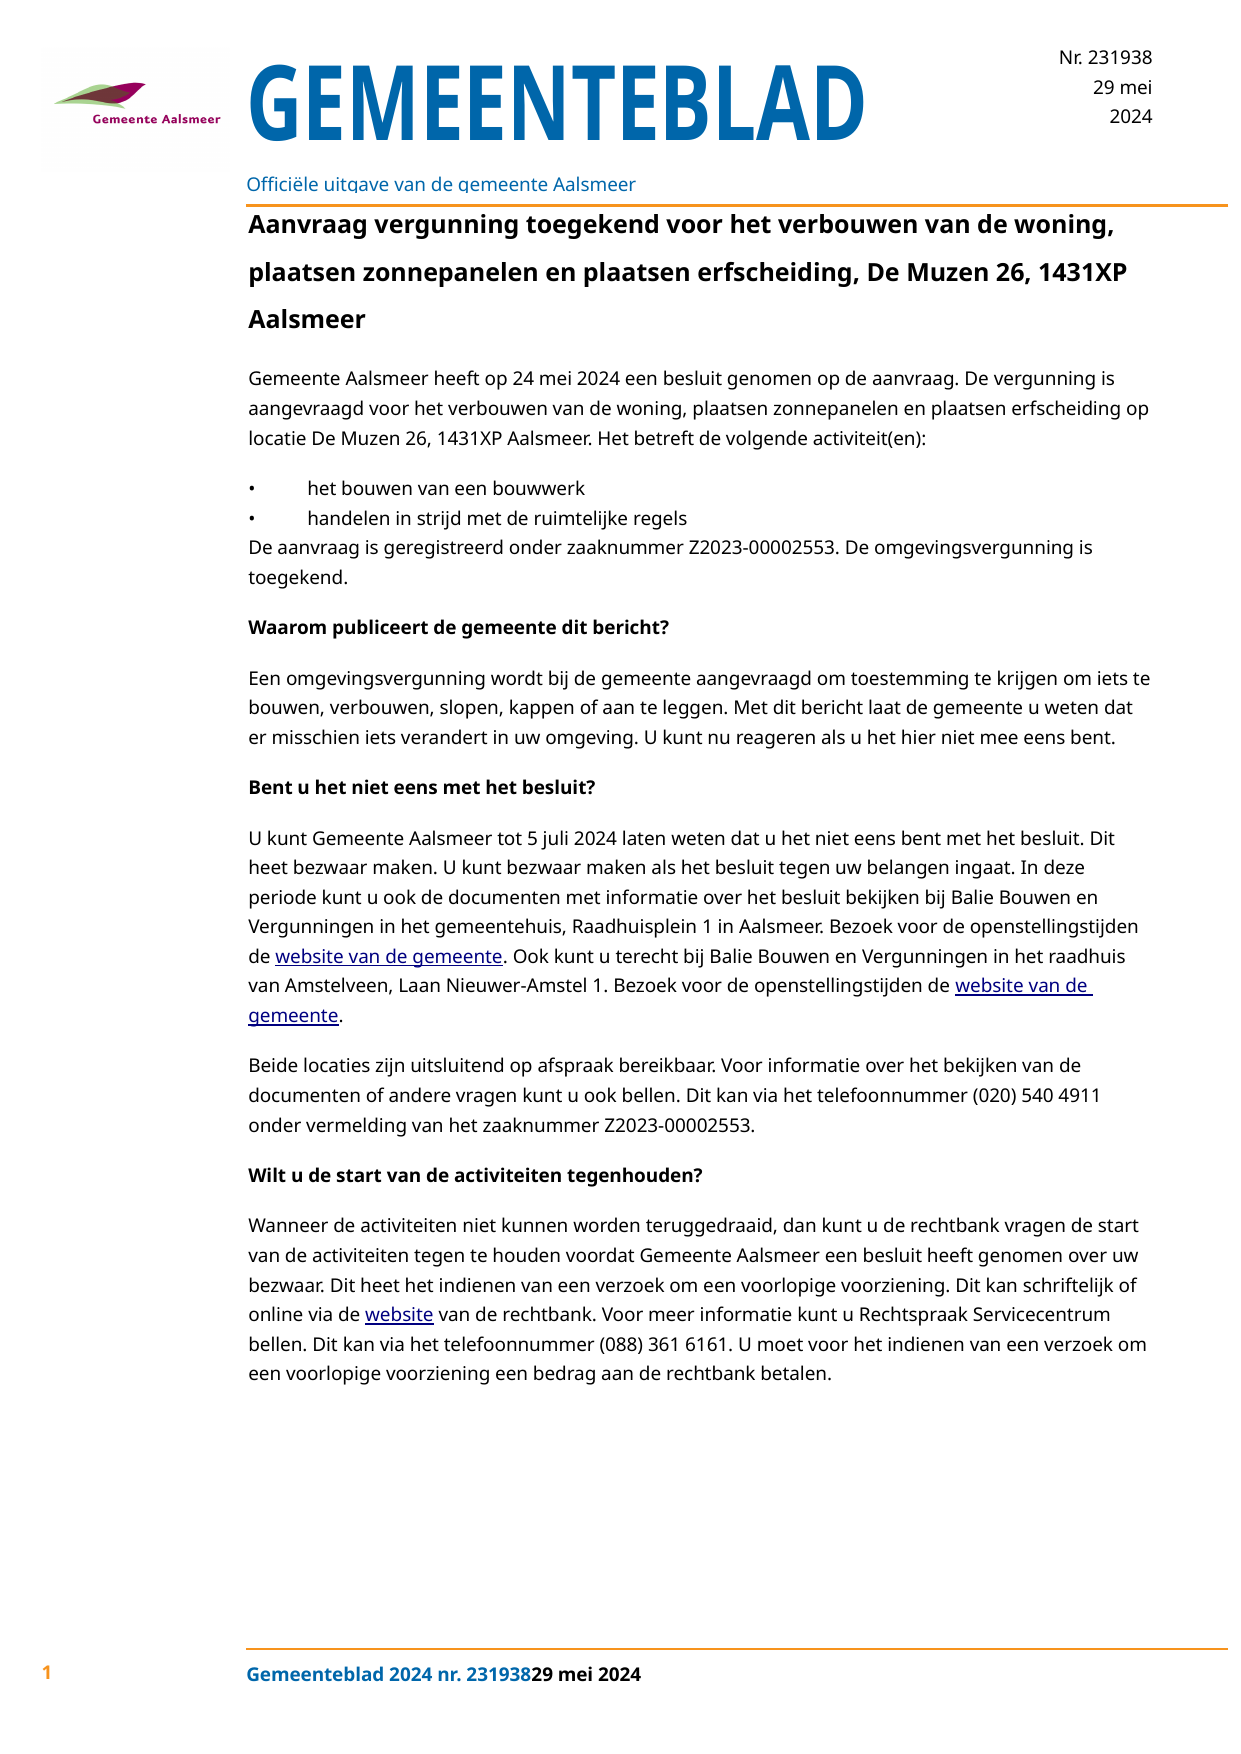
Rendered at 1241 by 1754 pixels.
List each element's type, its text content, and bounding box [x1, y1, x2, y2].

list het bouwen van een bouwwerk [248, 475, 1152, 501]
text U kunt Gemeente Aalsmeer tot 5 juli 2024 laten weten dat u het niet eens bent met het besluit. Dit heet bezwaar maken. U kunt bezwaar maken als het besluit tegen uw belangen ingaat. In deze periode kunt u ook de documenten met informatie over het besluit bekijken bij Balie Bouwen en Vergunningen in het gemeentehuis, Raadhuisplein 1 in Aalsmeer. Bezoek voor de openstellingstijden de website van de gemeente. Ook kunt u terecht bij Balie Bouwen en Vergunningen in het raadhuis van Amstelveen, Laan Nieuwer-Amstel 1. Bezoek voor de openstellingstijden de website van de gemeente. [248, 825, 1152, 1028]
text Wanneer de activiteiten niet kunnen worden teruggedraaid, dan kunt u de rechtbank vragen de start van de activiteiten tegen te houden voordat Gemeente Aalsmeer een besluit heeft genomen over uw bezwaar. Dit heet het indienen van een verzoek om een voorlopige voorziening. Dit kan schriftelijk of online via de website van de rechtbank. Voor meer informatie kunt u Rechtspraak Servicecentrum bellen. Dit kan via het telefoonnummer (088) 361 6161. U moet voor het indienen van een verzoek om een voorlopige voorziening een bedrag aan de rechtbank betalen. [248, 1213, 1152, 1386]
list handelen in strijd met de ruimtelijke regels [248, 505, 1152, 530]
text Gemeente Aalsmeer heeft op 24 mei 2024 een besluit genomen op de aanvraag. De vergunning is aangevraagd voor het verbouwen van de woning, plaatsen zonnepanelen en plaatsen erfscheiding op locatie De Muzen 26, 1431XP Aalsmeer. Het betreft de volgende activiteit(en): [248, 366, 1152, 450]
picture [41, 47, 231, 172]
text Beide locaties zijn uitsluitend op afspraak bereikbaar. Voor informatie over het bekijken van de documenten of andere vragen kunt u ook bellen. Dit kan via het telefoonnummer (020) 540 4911 onder vermelding van het zaaknummer Z2023-00002553. [248, 1053, 1152, 1137]
text De aanvraag is geregistreerd onder zaaknummer Z2023-00002553. De omgevingsvergunning is toegekend. [248, 534, 1152, 589]
text Wilt u de start van de activiteiten tegenhouden? [248, 1162, 1152, 1188]
text Een omgevingsvergunning wordt bij de gemeente aangevraagd om toestemming te krijgen om iets te bouwen, verbouwen, slopen, kappen of aan te leggen. Met dit bericht laat de gemeente u weten dat er misschien iets verandert in uw omgeving. U kunt nu reageren als u het hier niet mee eens bent. [248, 665, 1152, 749]
text Bent u het niet eens met het besluit? [248, 774, 1152, 800]
text Aanvraag vergunning toegekend voor het verbouwen van de woning, plaatsen zonnepanelen en plaatsen erfscheiding, De Muzen 26, 1431XP Aalsmeer [248, 207, 1152, 336]
text Waarom publiceert de gemeente dit bericht? [248, 614, 1152, 640]
